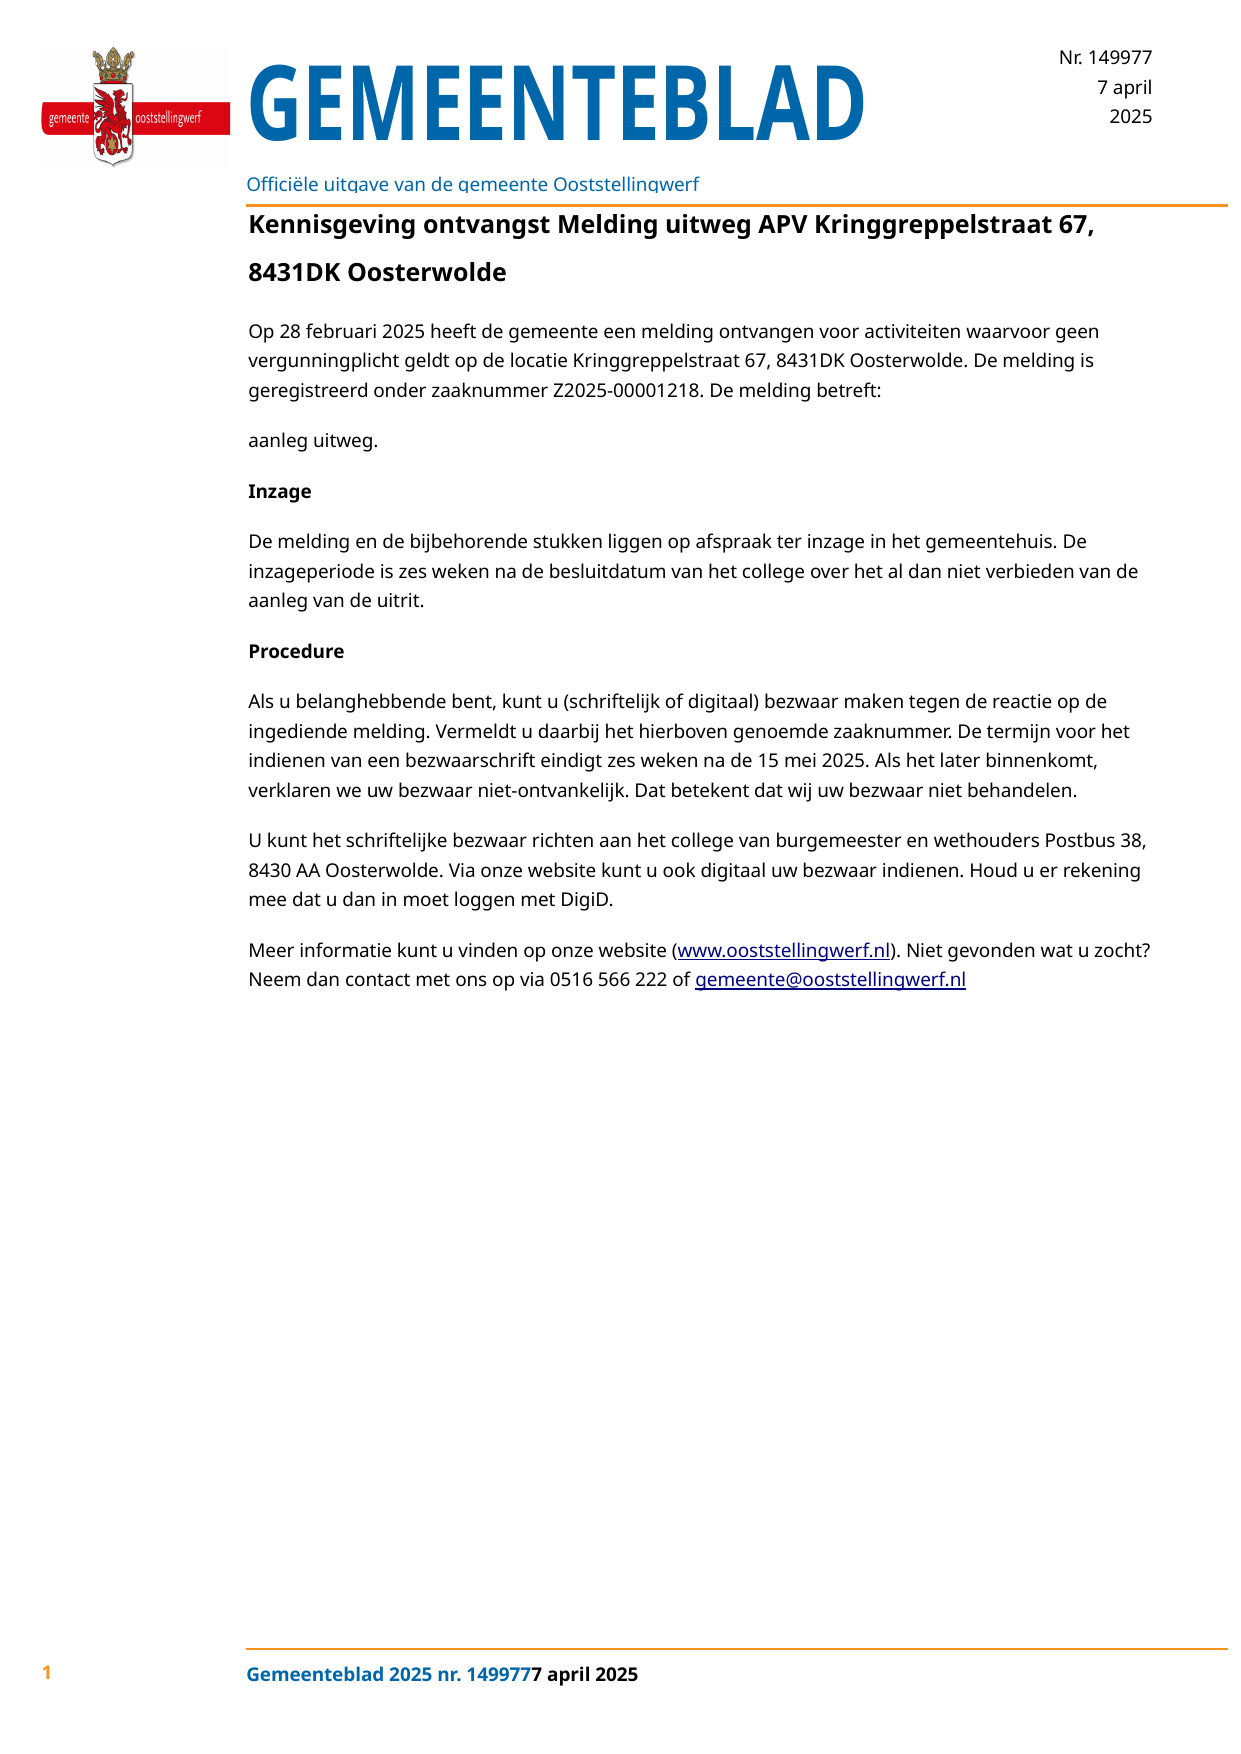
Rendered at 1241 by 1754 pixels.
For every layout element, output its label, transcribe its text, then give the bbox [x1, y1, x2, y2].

text Op 28 februari 2025 heeft de gemeente een melding ontvangen voor activiteiten waarvoor geen vergunningplicht geldt op de locatie Kringgreppelstraat 67, 8431DK Oosterwolde. De melding is geregistreerd onder zaaknummer Z2025-00001218. De melding betreft: [248, 318, 1152, 403]
text aanleg uitweg. [248, 427, 1152, 453]
picture [41, 47, 231, 172]
text Procedure [248, 638, 1152, 664]
text De melding en de bijbehorende stukken liggen op afspraak ter inzage in het gemeentehuis. De inzageperiode is zes weken na de besluitdatum van het college over het al dan niet verbieden van de aanleg van de uitrit. [248, 528, 1152, 613]
text Als u belanghebbende bent, kunt u (schriftelijk of digitaal) bezwaar maken tegen de reactie op de ingediende melding. Vermeldt u daarbij het hierboven genoemde zaaknummer. De termijn voor het indienen van een bezwaarschrift eindigt zes weken na de 15 mei 2025. Als het later binnenkomt, verklaren we uw bezwaar niet-ontvankelijk. Dat betekent dat wij uw bezwaar niet behandelen. [248, 688, 1152, 803]
text Kennisgeving ontvangst Melding uitweg APV Kringgreppelstraat 67, 8431DK Oosterwolde [248, 207, 1152, 288]
text U kunt het schriftelijke bezwaar richten aan het college van burgemeester en wethouders Postbus 38, 8430 AA Oosterwolde. Via onze website kunt u ook digitaal uw bezwaar indienen. Houd u er rekening mee dat u dan in moet loggen met DigiD. [248, 827, 1152, 912]
text Inzage [248, 478, 1152, 504]
text Meer informatie kunt u vinden op onze website (www.ooststellingwerf.nl). Niet gevonden wat u zocht? Neem dan contact met ons op via 0516 566 222 of gemeente@ooststellingwerf.nl [248, 937, 1152, 992]
